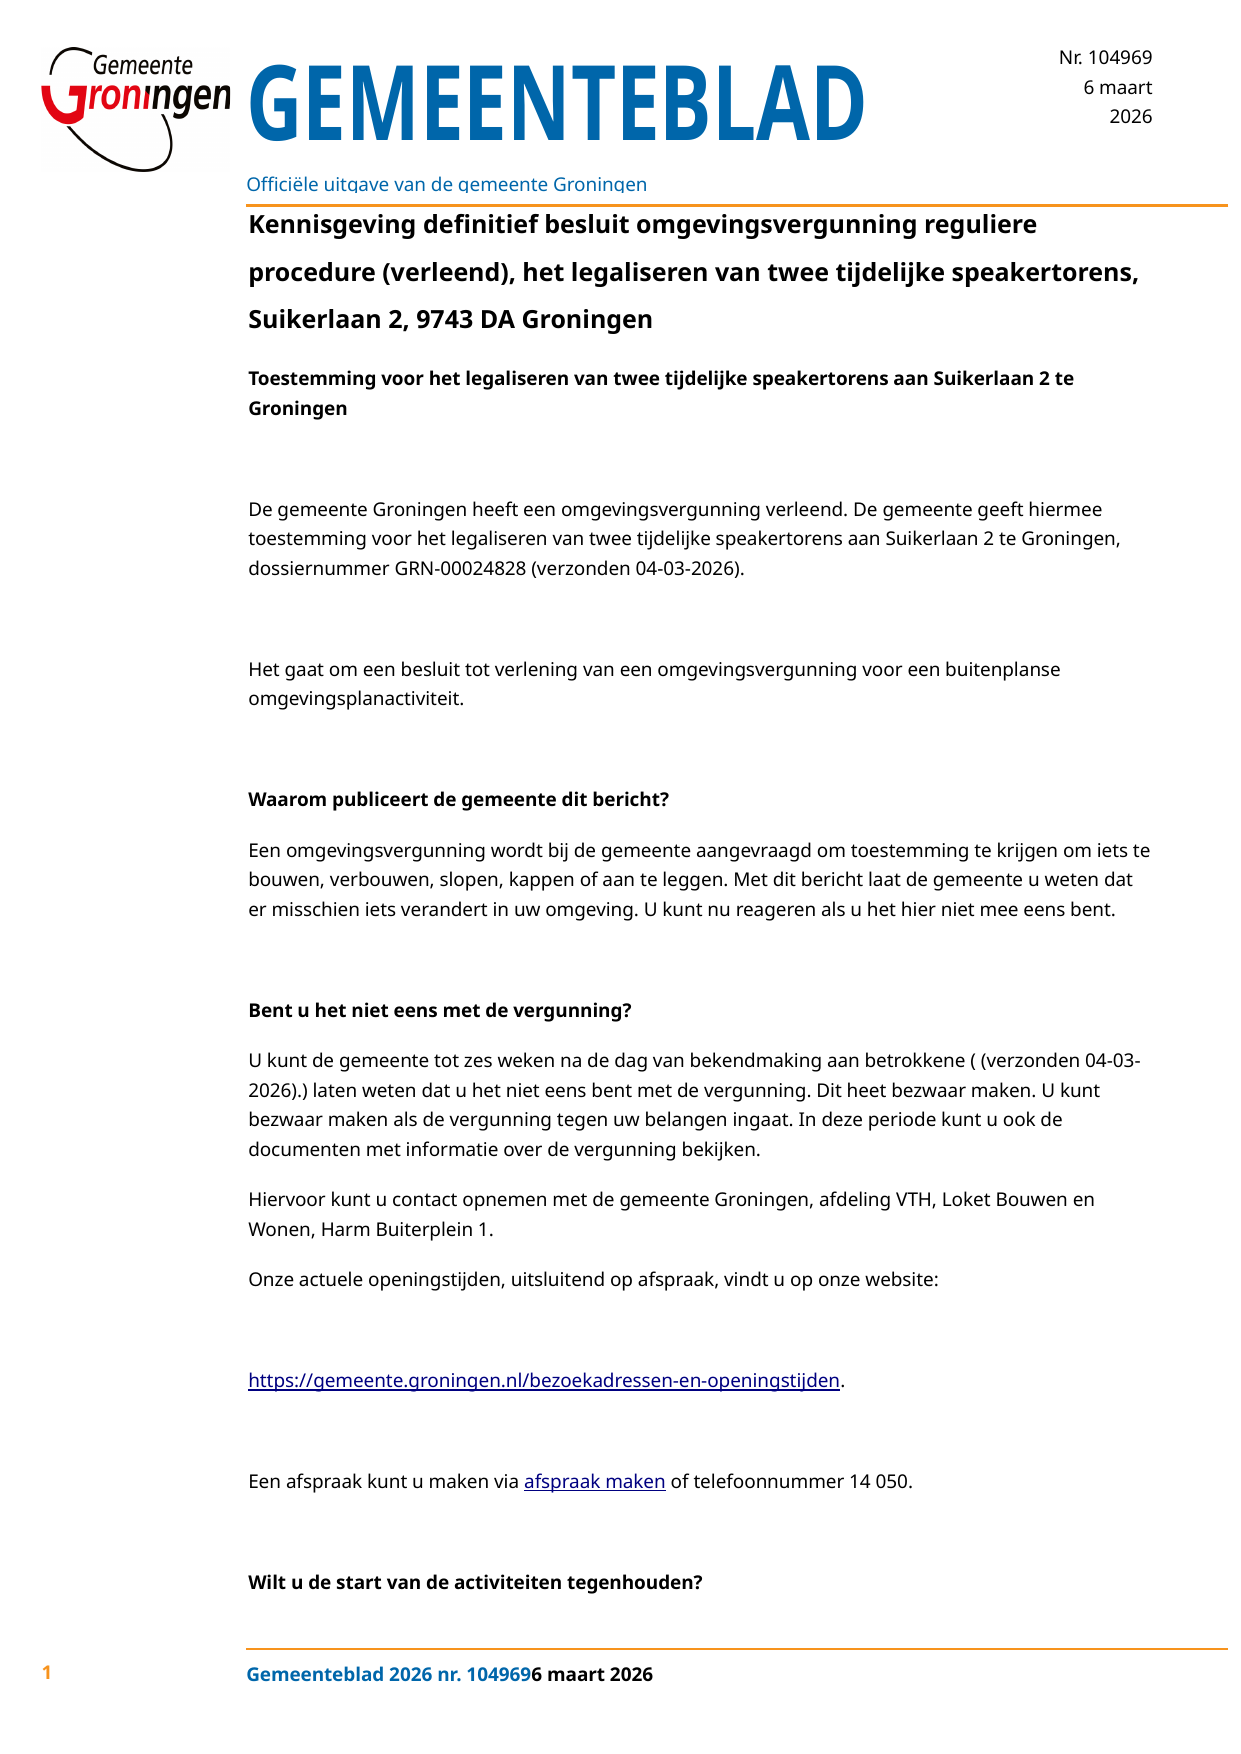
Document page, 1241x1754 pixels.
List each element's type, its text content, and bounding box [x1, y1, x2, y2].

text Hiervoor kunt u contact opnemen met de gemeente Groningen, afdeling VTH, Loket Bouwen en Wonen, Harm Buiterplein 1. [248, 1186, 1152, 1242]
text De gemeente Groningen heeft een omgevingsvergunning verleend. De gemeente geeft hiermee toestemming voor het legaliseren van twee tijdelijke speakertorens aan Suikerlaan 2 te Groningen, dossiernummer GRN-00024828 (verzonden 04-03-2026). [248, 496, 1152, 581]
text Toestemming voor het legaliseren van twee tijdelijke speakertorens aan Suikerlaan 2 te Groningen [248, 366, 1152, 421]
text Het gaat om een besluit tot verlening van een omgevingsvergunning voor een buitenplanse omgevingsplanactiviteit. [248, 656, 1152, 711]
text Onze actuele openingstijden, uitsluitend op afspraak, vindt u op onze website: [248, 1266, 1152, 1292]
text https://gemeente.groningen.nl/bezoekadressen-en-openingstijden. [248, 1367, 1152, 1393]
text Wilt u de start van de activiteiten tegenhouden? [248, 1569, 1152, 1594]
picture [41, 47, 231, 172]
text Een omgevingsvergunning wordt bij de gemeente aangevraagd om toestemming te krijgen om iets te bouwen, verbouwen, slopen, kappen of aan te leggen. Met dit bericht laat de gemeente u weten dat er misschien iets verandert in uw omgeving. U kunt nu reageren als u het hier niet mee eens bent. [248, 837, 1152, 922]
text Kennisgeving definitief besluit omgevingsvergunning reguliere procedure (verleend), het legaliseren van twee tijdelijke speakertorens, Suikerlaan 2, 9743 DA Groningen [248, 207, 1152, 336]
text Bent u het niet eens met de vergunning? [248, 997, 1152, 1022]
text Waarom publiceert de gemeente dit bericht? [248, 786, 1152, 812]
text Een afspraak kunt u maken via afspraak maken of telefoonnummer 14 050. [248, 1468, 1152, 1494]
text U kunt de gemeente tot zes weken na de dag van bekendmaking aan betrokkene ( (verzonden 04-03-2026).) laten weten dat u het niet eens bent met de vergunning. Dit heet bezwaar maken. U kunt bezwaar maken als de vergunning tegen uw belangen ingaat. In deze periode kunt u ook de documenten met informatie over de vergunning bekijken. [248, 1047, 1152, 1162]
